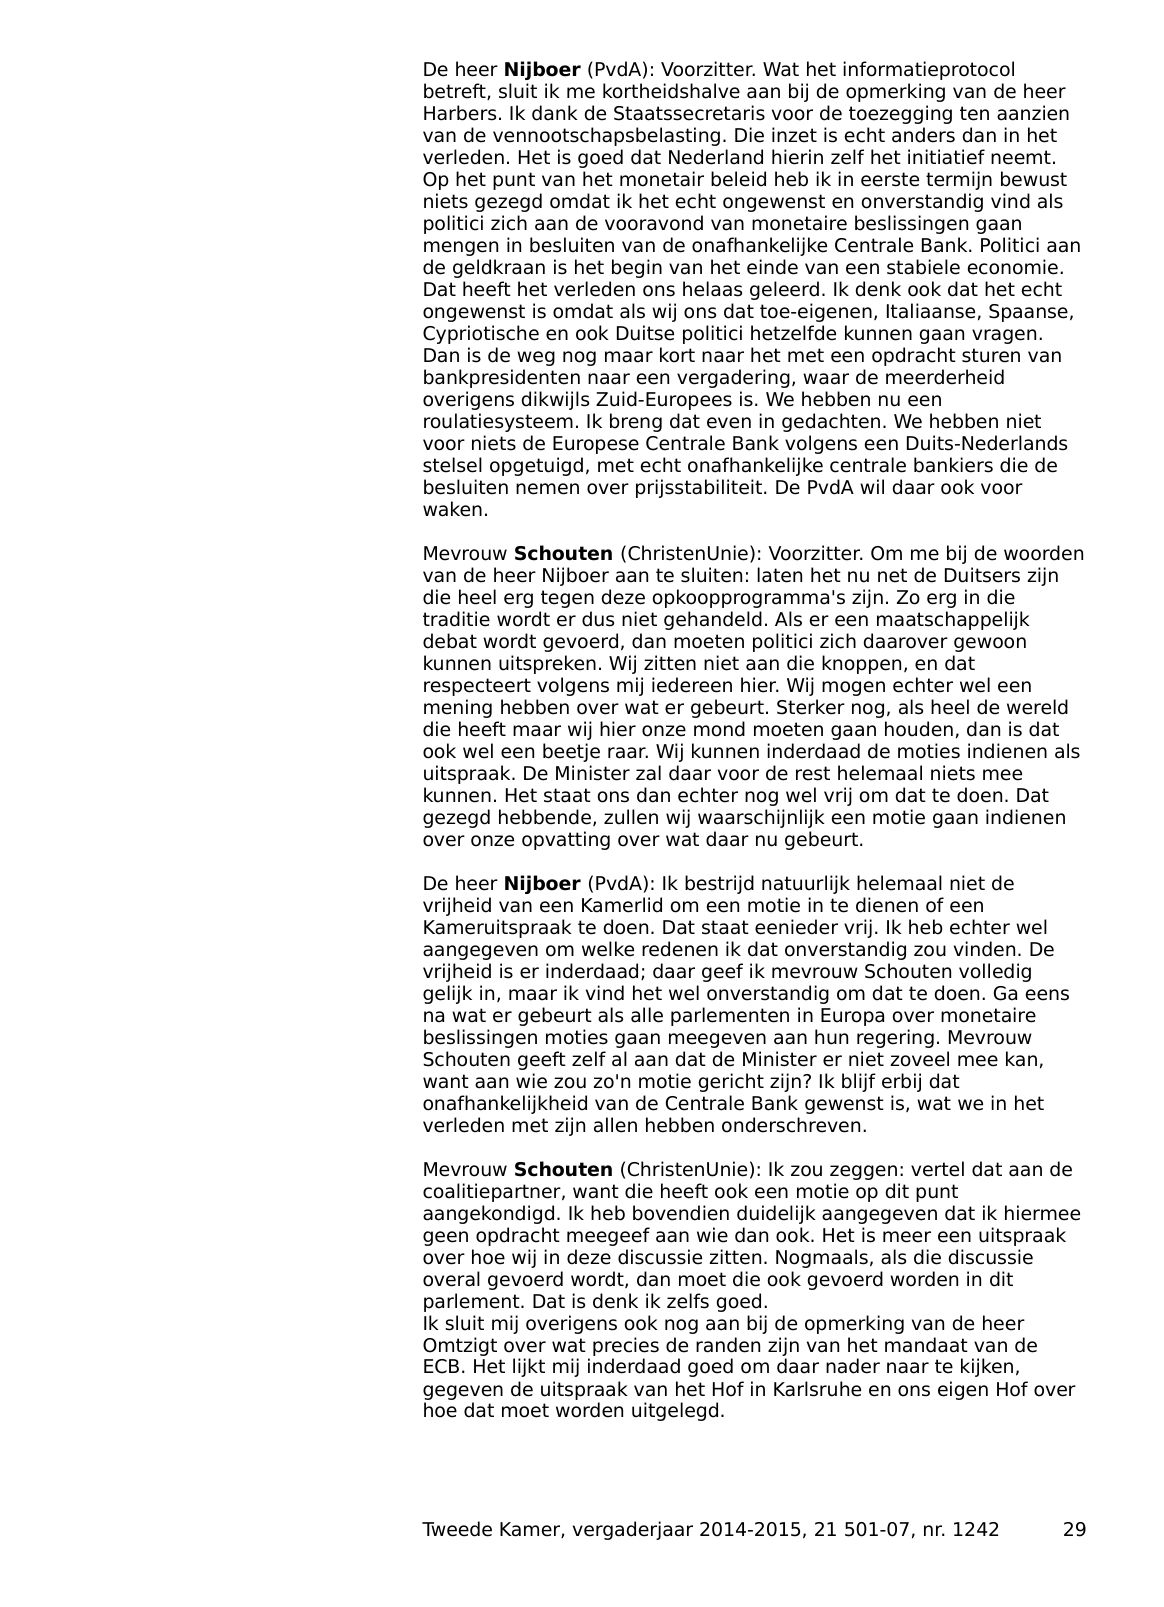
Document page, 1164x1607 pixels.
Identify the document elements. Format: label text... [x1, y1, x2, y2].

text De heer Nijboer (PvdA): Ik bestrijd natuurlijk helemaal niet de vrijheid van een Kamerlid om een motie in te dienen of een Kameruitspraak te doen. Dat staat eenieder vrij. Ik heb echter wel aangegeven om welke redenen ik dat onverstandig zou vinden. De vrijheid is er inderdaad; daar geef ik mevrouw Schouten volledig gelijk in, maar ik vind het wel onverstandig om dat te doen. Ga eens na wat er gebeurt als alle parlementen in Europa over monetaire beslissingen moties gaan meegeven aan hun regering. Mevrouw Schouten geeft zelf al aan dat de Minister er niet zoveel mee kan, want aan wie zou zo'n motie gericht zijn? Ik blijf erbij dat onafhankelijkheid van de Centrale Bank gewenst is, wat we in het verleden met zijn allen hebben onderschreven. [422, 873, 1087, 1136]
text Mevrouw Schouten (ChristenUnie): Ik zou zeggen: vertel dat aan de coalitiepartner, want die heeft ook een motie op dit punt aangekondigd. Ik heb bovendien duidelijk aangegeven dat ik hiermee geen opdracht meegeef aan wie dan ook. Het is meer een uitspraak over hoe wij in deze discussie zitten. Nogmaals, als die discussie overal gevoerd wordt, dan moet die ook gevoerd worden in dit parlement. Dat is denk ik zelfs goed. [422, 1159, 1087, 1312]
text Mevrouw Schouten (ChristenUnie): Voorzitter. Om me bij de woorden van de heer Nijboer aan te sluiten: laten het nu net de Duitsers zijn die heel erg tegen deze opkoopprogramma's zijn. Zo erg in die traditie wordt er dus niet gehandeld. Als er een maatschappelijk debat wordt gevoerd, dan moeten politici zich daarover gewoon kunnen uitspreken. Wij zitten niet aan die knoppen, en dat respecteert volgens mij iedereen hier. Wij mogen echter wel een mening hebben over wat er gebeurt. Sterker nog, als heel de wereld die heeft maar wij hier onze mond moeten gaan houden, dan is dat ook wel een beetje raar. Wij kunnen inderdaad de moties indienen als uitspraak. De Minister zal daar voor de rest helemaal niets mee kunnen. Het staat ons dan echter nog wel vrij om dat te doen. Dat gezegd hebbende, zullen wij waarschijnlijk een motie gaan indienen over onze opvatting over wat daar nu gebeurt. [422, 543, 1087, 851]
text Op het punt van het monetair beleid heb ik in eerste termijn bewust niets gezegd omdat ik het echt ongewenst en onverstandig vind als politici zich aan de vooravond van monetaire beslissingen gaan mengen in besluiten van de onafhankelijke Centrale Bank. Politici aan de geldkraan is het begin van het einde van een stabiele economie. Dat heeft het verleden ons helaas geleerd. Ik denk ook dat het echt ongewenst is omdat als wij ons dat toe-eigenen, Italiaanse, Spaanse, Cypriotische en ook Duitse politici hetzelfde kunnen gaan vragen. Dan is de weg nog maar kort naar het met een opdracht sturen van bankpresidenten naar een vergadering, waar de meerderheid overigens dikwijls Zuid-Europees is. We hebben nu een roulatiesysteem. Ik breng dat even in gedachten. We hebben niet voor niets de Europese Centrale Bank volgens een Duits-Nederlands stelsel opgetuigd, met echt onafhankelijke centrale bankiers die de besluiten nemen over prijsstabiliteit. De PvdA wil daar ook voor waken. [422, 169, 1087, 521]
text De heer Nijboer (PvdA): Voorzitter. Wat het informatieprotocol betreft, sluit ik me kortheidshalve aan bij de opmerking van de heer Harbers. Ik dank de Staatssecretaris voor de toezegging ten aanzien van de vennootschapsbelasting. Die inzet is echt anders dan in het verleden. Het is goed dat Nederland hierin zelf het initiatief neemt. [422, 59, 1087, 169]
text Ik sluit mij overigens ook nog aan bij de opmerking van de heer Omtzigt over wat precies de randen zijn van het mandaat van de ECB. Het lijkt mij inderdaad goed om daar nader naar te kijken, gegeven de uitspraak van het Hof in Karlsruhe en ons eigen Hof over hoe dat moet worden uitgelegd. [422, 1312, 1087, 1422]
